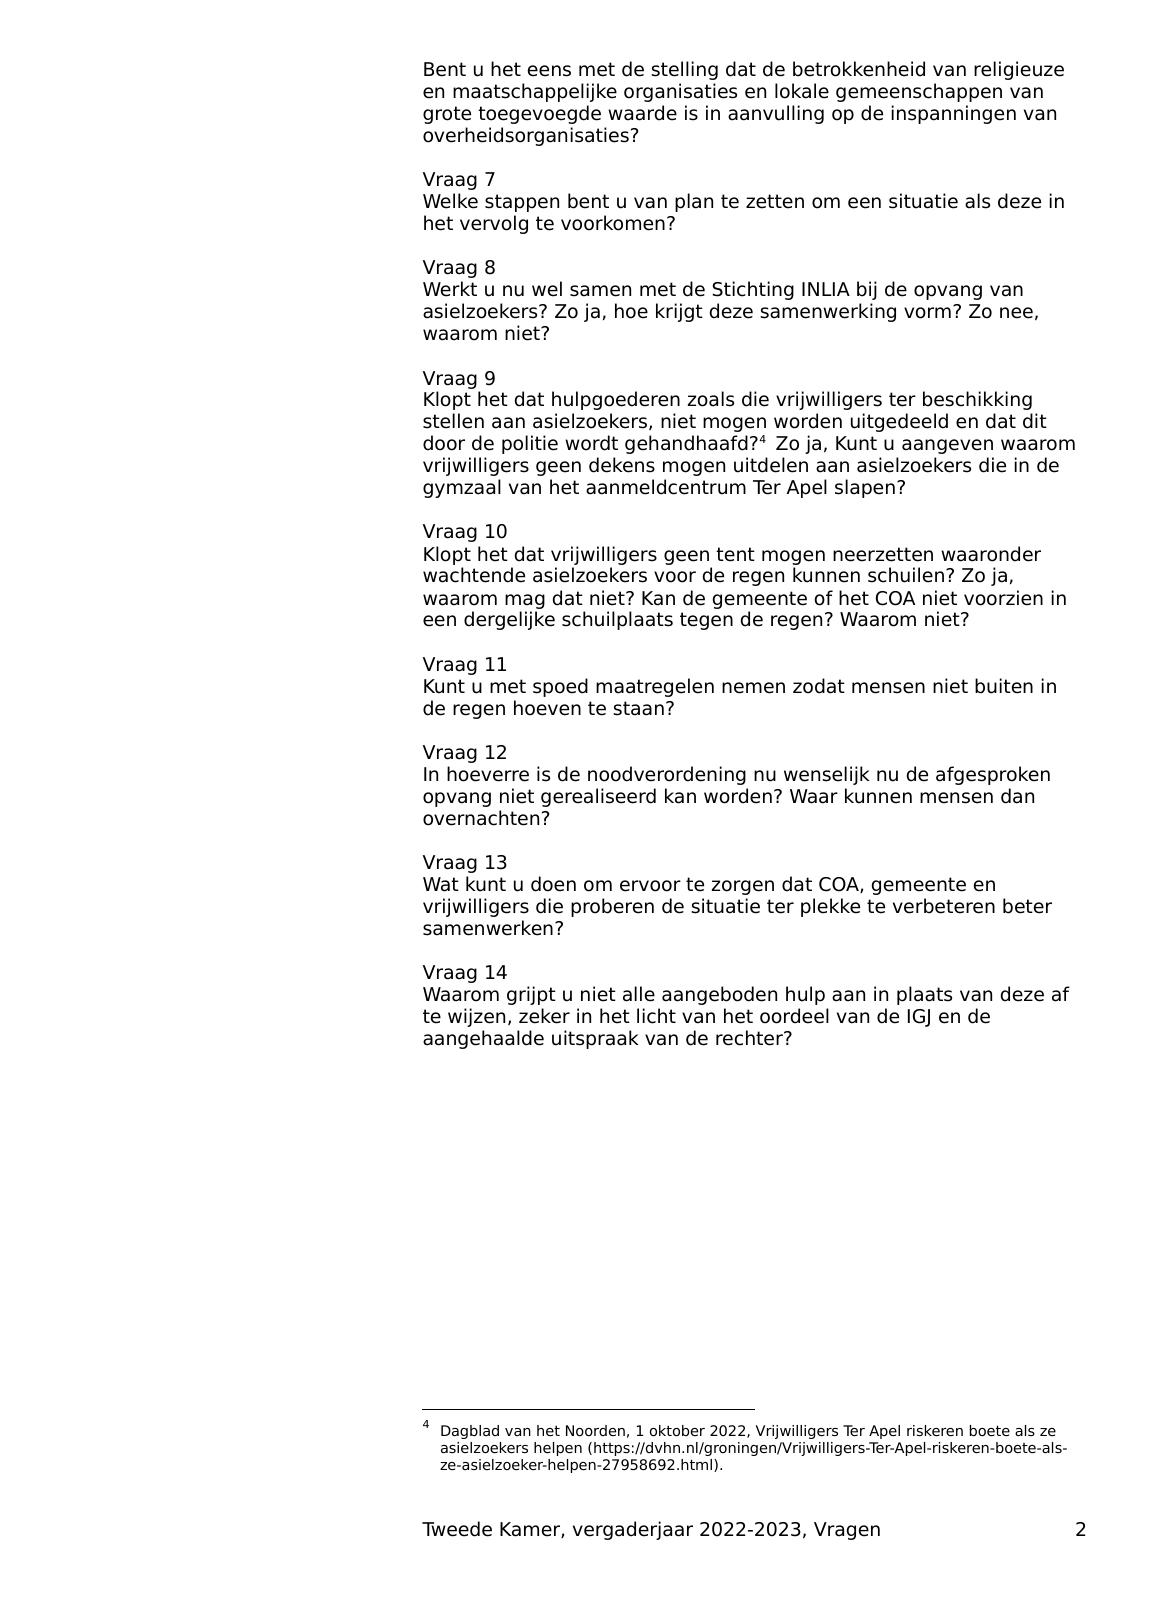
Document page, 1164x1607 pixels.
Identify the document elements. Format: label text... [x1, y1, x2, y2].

text Kunt u met spoed maatregelen nemen zodat mensen niet buiten in de regen hoeven te staan? [422, 676, 1087, 719]
text Vraag 7 [422, 169, 1087, 191]
text Werkt u nu wel samen met de Stichting INLIA bij de opvang van asielzoekers? Zo ja, hoe krijgt deze samenwerking vorm? Zo nee, waarom niet? [422, 279, 1087, 345]
text In hoeverre is de noodverordening nu wenselijk nu de afgesproken opvang niet gerealiseerd kan worden? Waar kunnen mensen dan overnachten? [422, 764, 1087, 829]
text Dagblad van het Noorden, 1 oktober 2022, Vrijwilligers Ter Apel riskeren boete als ze asielzoekers helpen (https://dvhn.nl/groningen/Vrijwilligers-Ter-Apel-riskeren-boete-als-ze-asielzoeker-helpen-27958692.html). [422, 1418, 1087, 1474]
text Vraag 11 [422, 653, 1087, 676]
text Bent u het eens met de stelling dat de betrokkenheid van religieuze en maatschappelijke organisaties en lokale gemeenschappen van grote toegevoegde waarde is in aanvulling op de inspanningen van overheidsorganisaties? [422, 59, 1087, 147]
text Vraag 10 [422, 521, 1087, 543]
text Vraag 9 [422, 367, 1087, 389]
text Klopt het dat vrijwilligers geen tent mogen neerzetten waaronder wachtende asielzoekers voor de regen kunnen schuilen? Zo ja, waarom mag dat niet? Kan de gemeente of het COA niet voorzien in een dergelijke schuilplaats tegen de regen? Waarom niet? [422, 543, 1087, 631]
text Vraag 13 [422, 852, 1087, 874]
text Vraag 14 [422, 962, 1087, 984]
text Klopt het dat hulpgoederen zoals die vrijwilligers ter beschikking stellen aan asielzoekers, niet mogen worden uitgedeeld en dat dit door de politie wordt gehandhaafd? Zo ja, Kunt u aangeven waarom vrijwilligers geen dekens mogen uitdelen aan asielzoekers die in de gymzaal van het aanmeldcentrum Ter Apel slapen? [422, 389, 1087, 499]
text Vraag 12 [422, 742, 1087, 764]
text Waarom grijpt u niet alle aangeboden hulp aan in plaats van deze af te wijzen, zeker in het licht van het oordeel van de IGJ en de aangehaalde uitspraak van de rechter? [422, 984, 1087, 1050]
text Vraag 8 [422, 257, 1087, 279]
text Welke stappen bent u van plan te zetten om een situatie als deze in het vervolg te voorkomen? [422, 191, 1087, 235]
text Wat kunt u doen om ervoor te zorgen dat COA, gemeente en vrijwilligers die proberen de situatie ter plekke te verbeteren beter samenwerken? [422, 874, 1087, 940]
